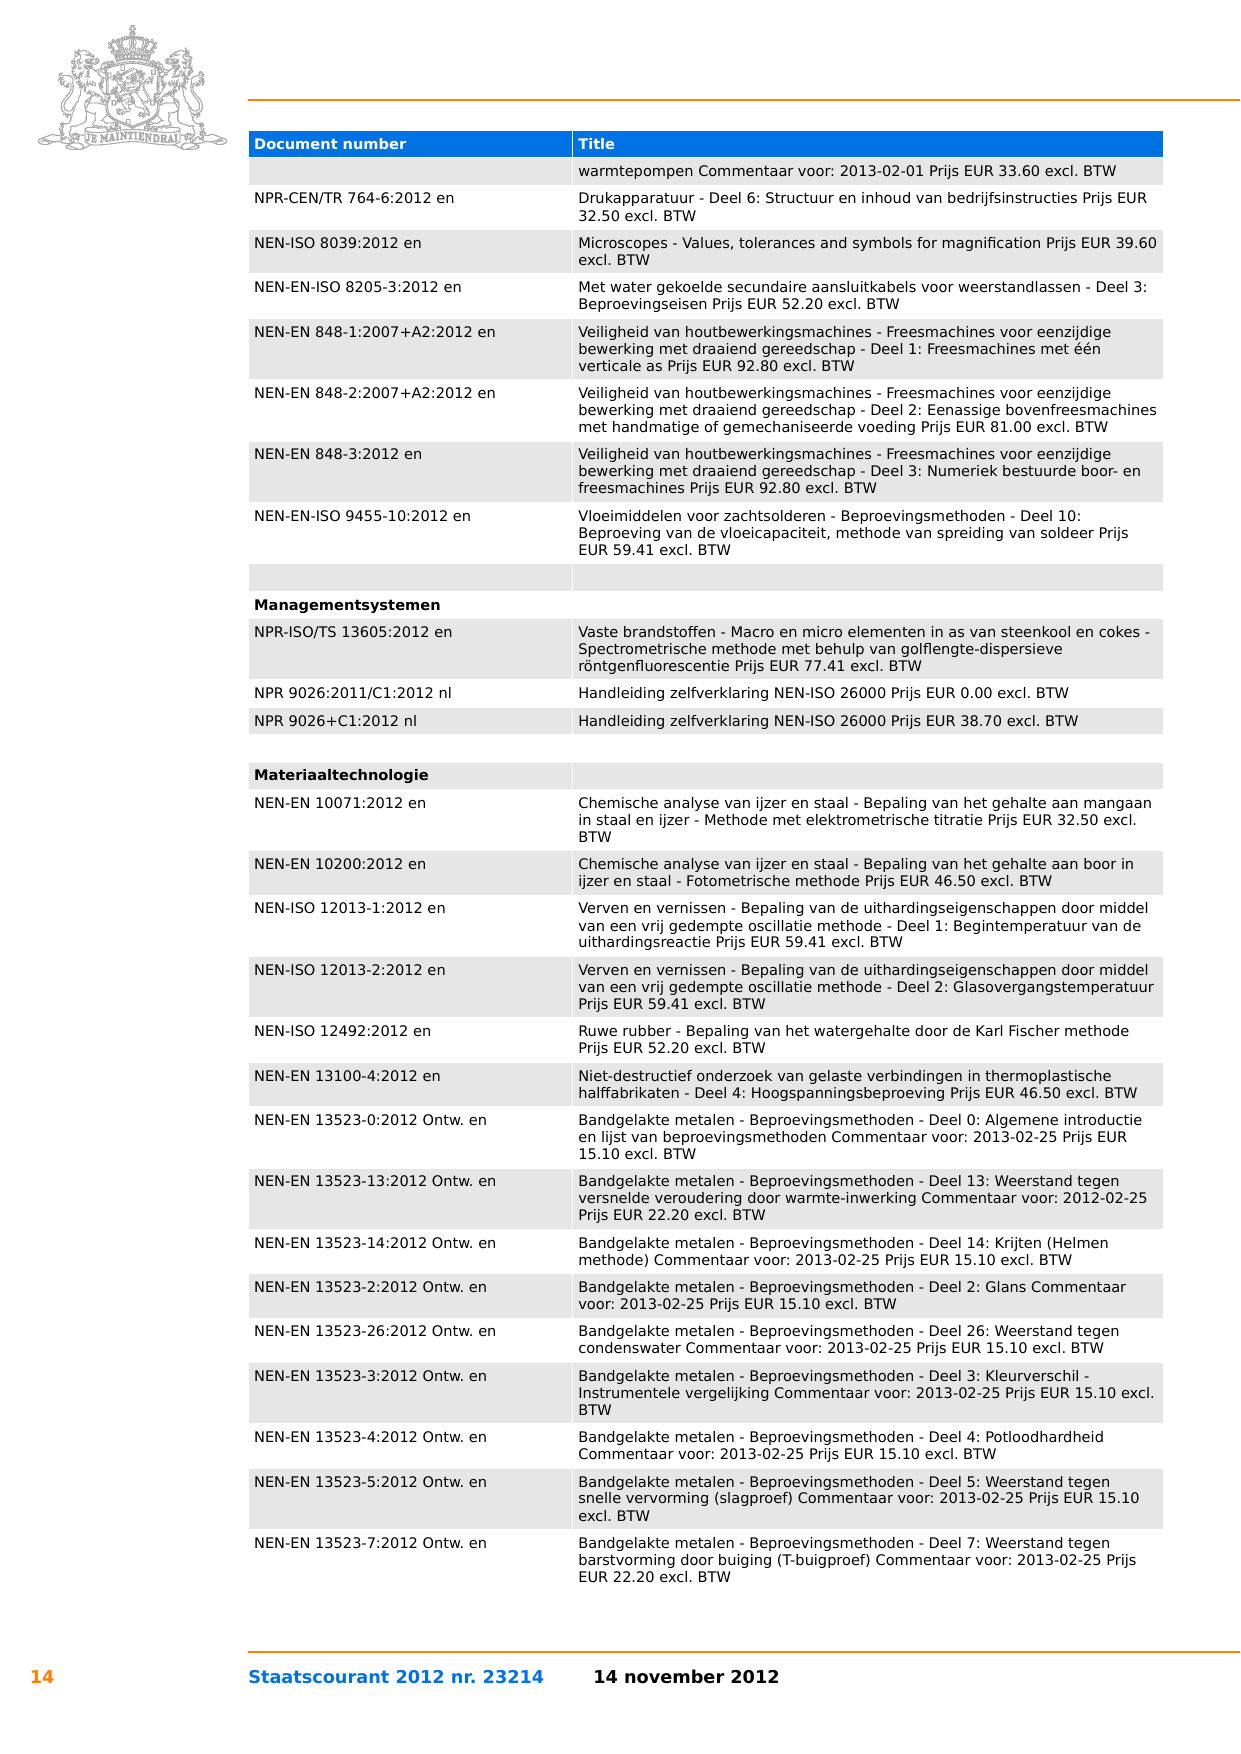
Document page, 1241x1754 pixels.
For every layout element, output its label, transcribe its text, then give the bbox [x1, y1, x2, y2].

table_cell [573, 763, 1163, 789]
table_cell Bandgelakte metalen - Beproevingsmethoden - Deel 2: Glans Commentaar voor: 2013-02-25 Prijs EUR 15.10 excl. BTW [573, 1274, 1163, 1318]
table_cell Ruwe rubber - Bepaling van het watergehalte door de Karl Fischer methode Prijs EUR 52.20 excl. BTW [573, 1019, 1163, 1062]
table_cell Veiligheid van houtbewerkingsmachines - Freesmachines voor eenzijdige bewerking met draaiend gereedschap - Deel 1: Freesmachines met één verticale as Prijs EUR 92.80 excl. BTW [573, 319, 1163, 379]
table_cell NEN-EN-ISO 9455-10:2012 en [249, 503, 572, 563]
table_cell Vaste brandstoffen - Macro en micro elementen in as van steenkool en cokes - Spectrometrische methode met behulp van golflengte-dispersieve röntgenfluorescentie Prijs EUR 77.41 excl. BTW [573, 619, 1163, 679]
table_cell [249, 735, 572, 762]
table_cell NPR-CEN/TR 764-6:2012 en [249, 186, 572, 229]
table_cell [573, 592, 1163, 618]
table_cell NEN-EN 13523-13:2012 Ontw. en [249, 1169, 572, 1229]
table_cell NEN-EN 848-3:2012 en [249, 442, 572, 502]
table_cell NEN-ISO 8039:2012 en [249, 230, 572, 273]
table_cell Bandgelakte metalen - Beproevingsmethoden - Deel 0: Algemene introductie en lijst van beproevingsmethoden Commentaar voor: 2013-02-25 Prijs EUR 15.10 excl. BTW [573, 1107, 1163, 1167]
table_cell Veiligheid van houtbewerkingsmachines - Freesmachines voor eenzijdige bewerking met draaiend gereedschap - Deel 2: Eenassige bovenfreesmachines met handmatige of gemechaniseerde voeding Prijs EUR 81.00 excl. BTW [573, 380, 1163, 441]
table_cell Chemische analyse van ijzer en staal - Bepaling van het gehalte aan boor in ijzer en staal - Fotometrische methode Prijs EUR 46.50 excl. BTW [573, 851, 1163, 895]
table_cell NEN-EN 10200:2012 en [249, 851, 572, 895]
table_cell Niet-destructief onderzoek van gelaste verbindingen in thermoplastische halffabrikaten - Deel 4: Hoogspanningsbeproeving Prijs EUR 46.50 excl. BTW [573, 1063, 1163, 1106]
table_cell NEN-ISO 12492:2012 en [249, 1019, 572, 1062]
table_cell Managementsystemen [249, 592, 572, 618]
table_cell Bandgelakte metalen - Beproevingsmethoden - Deel 13: Weerstand tegen versnelde veroudering door warmte-inwerking Commentaar voor: 2012-02-25 Prijs EUR 22.20 excl. BTW [573, 1169, 1163, 1229]
table_cell Handleiding zelfverklaring NEN-ISO 26000 Prijs EUR 38.70 excl. BTW [573, 708, 1163, 734]
table_cell NEN-EN 13523-14:2012 Ontw. en [249, 1230, 572, 1273]
table_cell Materiaaltechnologie [249, 763, 572, 789]
table_cell NEN-EN 13523-4:2012 Ontw. en [249, 1424, 572, 1468]
table_cell Chemische analyse van ijzer en staal - Bepaling van het gehalte aan mangaan in staal en ijzer - Methode met elektrometrische titratie Prijs EUR 32.50 excl. BTW [573, 790, 1163, 850]
table_cell NEN-EN 13523-0:2012 Ontw. en [249, 1107, 572, 1167]
table_header Document number [249, 131, 572, 157]
table_cell NEN-EN 848-1:2007+A2:2012 en [249, 319, 572, 379]
table_cell Drukapparatuur - Deel 6: Structuur en inhoud van bedrijfsinstructies Prijs EUR 32.50 excl. BTW [573, 186, 1163, 229]
table_cell Vloeimiddelen voor zachtsolderen - Beproevingsmethoden - Deel 10: Beproeving van de vloeicapaciteit, methode van spreiding van soldeer Prijs EUR 59.41 excl. BTW [573, 503, 1163, 563]
table_cell [249, 564, 572, 591]
table_cell Bandgelakte metalen - Beproevingsmethoden - Deel 14: Krijten (Helmen methode) Commentaar voor: 2013-02-25 Prijs EUR 15.10 excl. BTW [573, 1230, 1163, 1273]
table_cell NEN-EN 10071:2012 en [249, 790, 572, 850]
table_cell NEN-EN 13523-7:2012 Ontw. en [249, 1530, 572, 1590]
table_cell Handleiding zelfverklaring NEN-ISO 26000 Prijs EUR 0.00 excl. BTW [573, 680, 1163, 707]
table_cell Bandgelakte metalen - Beproevingsmethoden - Deel 7: Weerstand tegen barstvorming door buiging (T-buigproef) Commentaar voor: 2013-02-25 Prijs EUR 22.20 excl. BTW [573, 1530, 1163, 1590]
table_cell Met water gekoelde secundaire aansluitkabels voor weerstandlassen - Deel 3: Beproevingseisen Prijs EUR 52.20 excl. BTW [573, 275, 1163, 318]
table_cell Bandgelakte metalen - Beproevingsmethoden - Deel 3: Kleurverschil - Instrumentele vergelijking Commentaar voor: 2013-02-25 Prijs EUR 15.10 excl. BTW [573, 1363, 1163, 1423]
table_cell warmtepompen Commentaar voor: 2013-02-01 Prijs EUR 33.60 excl. BTW [573, 158, 1163, 185]
table_cell NPR-ISO/TS 13605:2012 en [249, 619, 572, 679]
table_cell Microscopes - Values, tolerances and symbols for magnification Prijs EUR 39.60 excl. BTW [573, 230, 1163, 273]
table_cell NPR 9026:2011/C1:2012 nl [249, 680, 572, 707]
table_cell Verven en vernissen - Bepaling van de uithardingseigenschappen door middel van een vrij gedempte oscillatie methode - Deel 1: Begintemperatuur van de uithardingsreactie Prijs EUR 59.41 excl. BTW [573, 896, 1163, 956]
table_cell NEN-EN 13523-2:2012 Ontw. en [249, 1274, 572, 1318]
table_cell NEN-ISO 12013-2:2012 en [249, 957, 572, 1017]
table_cell [249, 158, 572, 185]
table_cell NEN-EN 13523-3:2012 Ontw. en [249, 1363, 572, 1423]
table_cell Veiligheid van houtbewerkingsmachines - Freesmachines voor eenzijdige bewerking met draaiend gereedschap - Deel 3: Numeriek bestuurde boor- en freesmachines Prijs EUR 92.80 excl. BTW [573, 442, 1163, 502]
table_cell NEN-EN 13523-26:2012 Ontw. en [249, 1319, 572, 1362]
table_cell NEN-EN 13100-4:2012 en [249, 1063, 572, 1106]
table_cell Bandgelakte metalen - Beproevingsmethoden - Deel 26: Weerstand tegen condenswater Commentaar voor: 2013-02-25 Prijs EUR 15.10 excl. BTW [573, 1319, 1163, 1362]
table_cell [573, 564, 1163, 591]
table_cell [573, 735, 1163, 762]
table_cell NEN-EN 13523-5:2012 Ontw. en [249, 1469, 572, 1529]
table_cell Bandgelakte metalen - Beproevingsmethoden - Deel 5: Weerstand tegen snelle vervorming (slagproef) Commentaar voor: 2013-02-25 Prijs EUR 15.10 excl. BTW [573, 1469, 1163, 1529]
table_cell NEN-EN 848-2:2007+A2:2012 en [249, 380, 572, 441]
table_cell NEN-ISO 12013-1:2012 en [249, 896, 572, 956]
table_cell NEN-EN-ISO 8205-3:2012 en [249, 275, 572, 318]
table_cell Bandgelakte metalen - Beproevingsmethoden - Deel 4: Potloodhardheid Commentaar voor: 2013-02-25 Prijs EUR 15.10 excl. BTW [573, 1424, 1163, 1468]
picture [38, 25, 227, 150]
table_header Title [573, 131, 1163, 157]
table_cell NPR 9026+C1:2012 nl [249, 708, 572, 734]
table_cell Verven en vernissen - Bepaling van de uithardingseigenschappen door middel van een vrij gedempte oscillatie methode - Deel 2: Glasovergangstemperatuur Prijs EUR 59.41 excl. BTW [573, 957, 1163, 1017]
